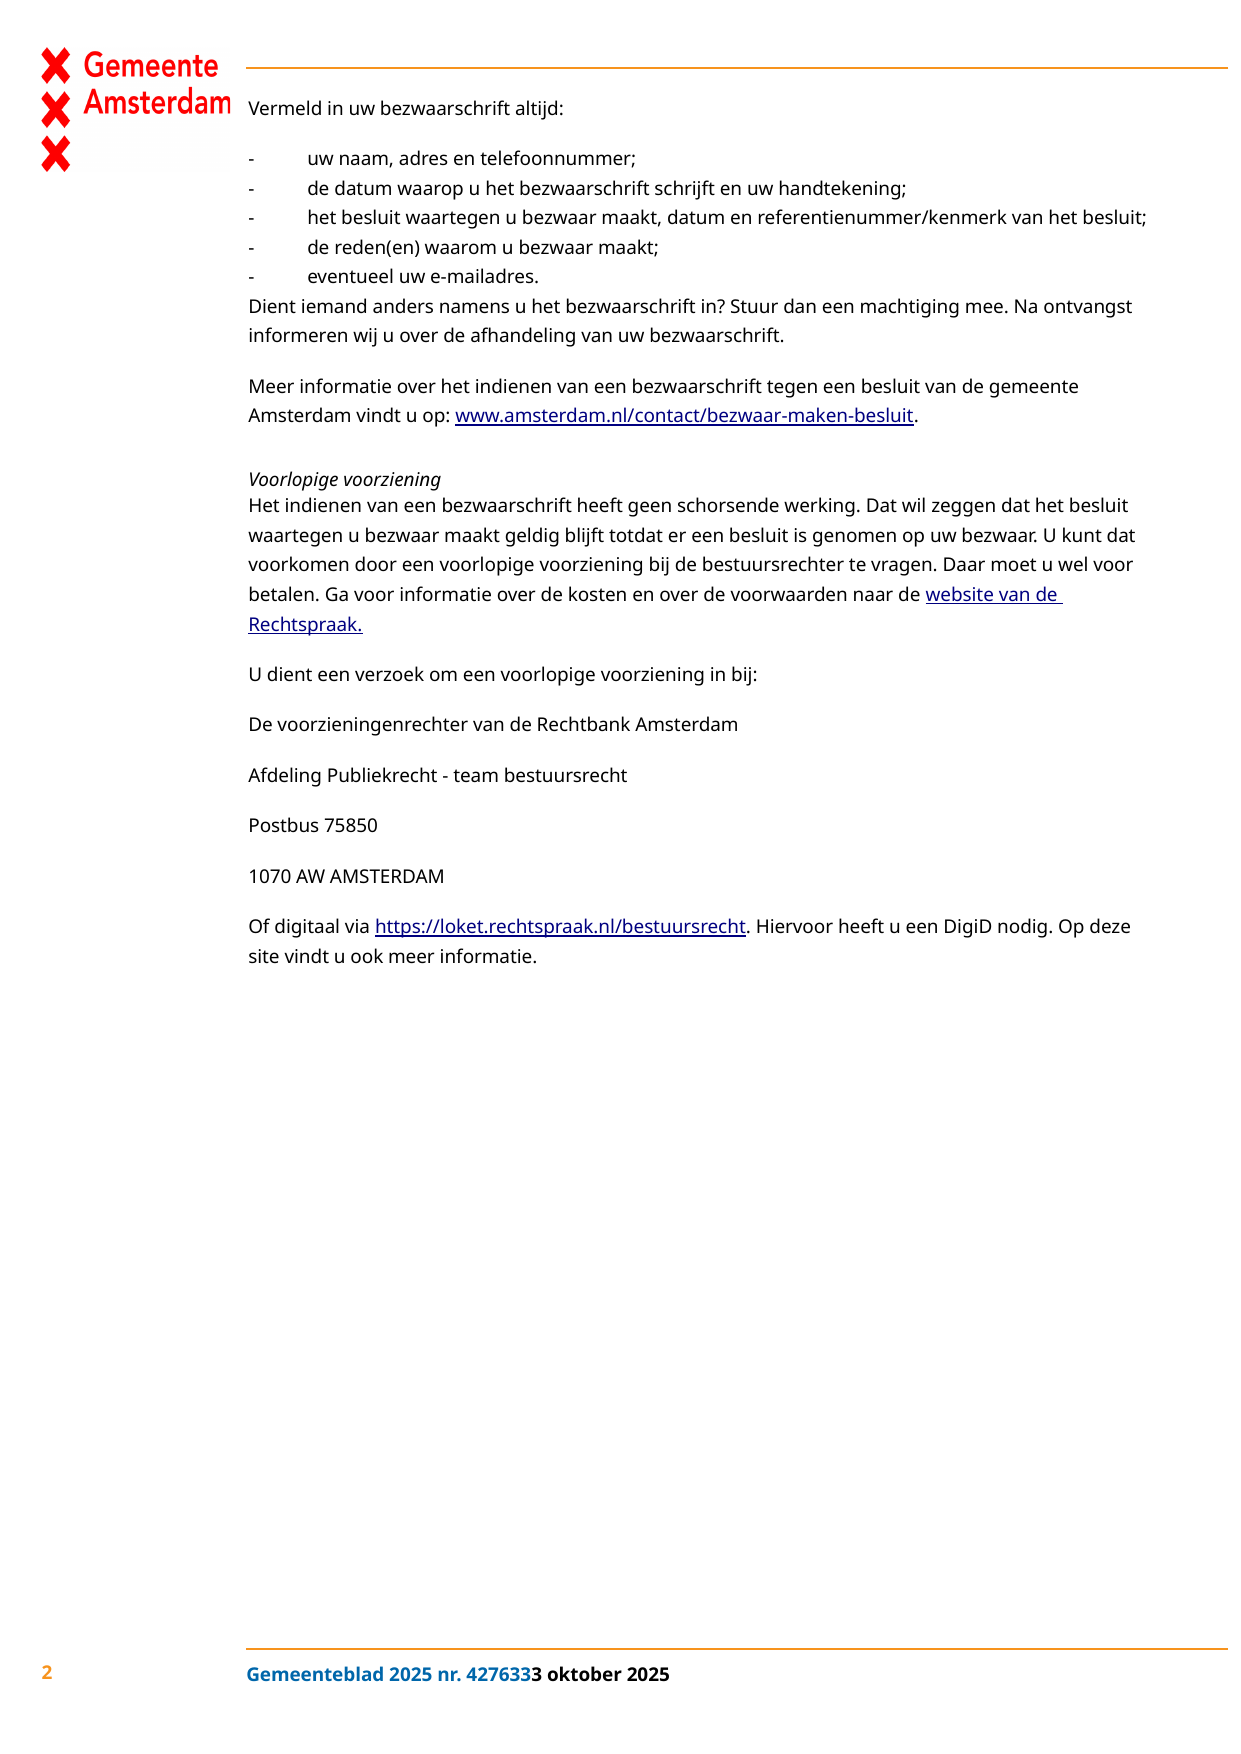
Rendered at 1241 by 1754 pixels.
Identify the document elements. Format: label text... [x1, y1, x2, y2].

text Voorlopige voorziening [248, 467, 1152, 492]
text Het indienen van een bezwaarschrift heeft geen schorsende werking. Dat wil zeggen dat het besluit waartegen u bezwaar maakt geldig blijft totdat er een besluit is genomen op uw bezwaar. U kunt dat voorkomen door een voorlopige voorziening bij de bestuursrechter te vragen. Daar moet u wel voor betalen. Ga voor informatie over de kosten en over de voorwaarden naar de website van de Rechtspraak. [248, 492, 1152, 636]
text Meer informatie over het indienen van een bezwaarschrift tegen een besluit van de gemeente Amsterdam vindt u op: www.amsterdam.nl/contact/bezwaar-maken-besluit. [248, 373, 1152, 428]
text De voorzieningenrechter van de Rechtbank Amsterdam [248, 712, 1152, 737]
text U dient een verzoek om een voorlopige voorziening in bij: [248, 661, 1152, 687]
list eventueel uw e-mailadres. [248, 263, 1152, 289]
picture [41, 47, 231, 172]
list de reden(en) waarom u bezwaar maakt; [248, 234, 1152, 260]
text Dient iemand anders namens u het bezwaarschrift in? Stuur dan een machtiging mee. Na ontvangst informeren wij u over de afhandeling van uw bezwaarschrift. [248, 293, 1152, 348]
text 1070 AW AMSTERDAM [248, 863, 1152, 888]
text Postbus 75850 [248, 812, 1152, 838]
text Afdeling Publiekrecht - team bestuursrecht [248, 762, 1152, 788]
list uw naam, adres en telefoonnummer; [248, 145, 1152, 171]
text Vermeld in uw bezwaarschrift altijd: [248, 95, 1152, 121]
list de datum waarop u het bezwaarschrift schrijft en uw handtekening; [248, 175, 1152, 201]
list het besluit waartegen u bezwaar maakt, datum en referentienummer/kenmerk van het besluit; [248, 204, 1152, 230]
text Of digitaal via https://loket.rechtspraak.nl/bestuursrecht. Hiervoor heeft u een DigiD nodig. Op deze site vindt u ook meer informatie. [248, 913, 1152, 968]
